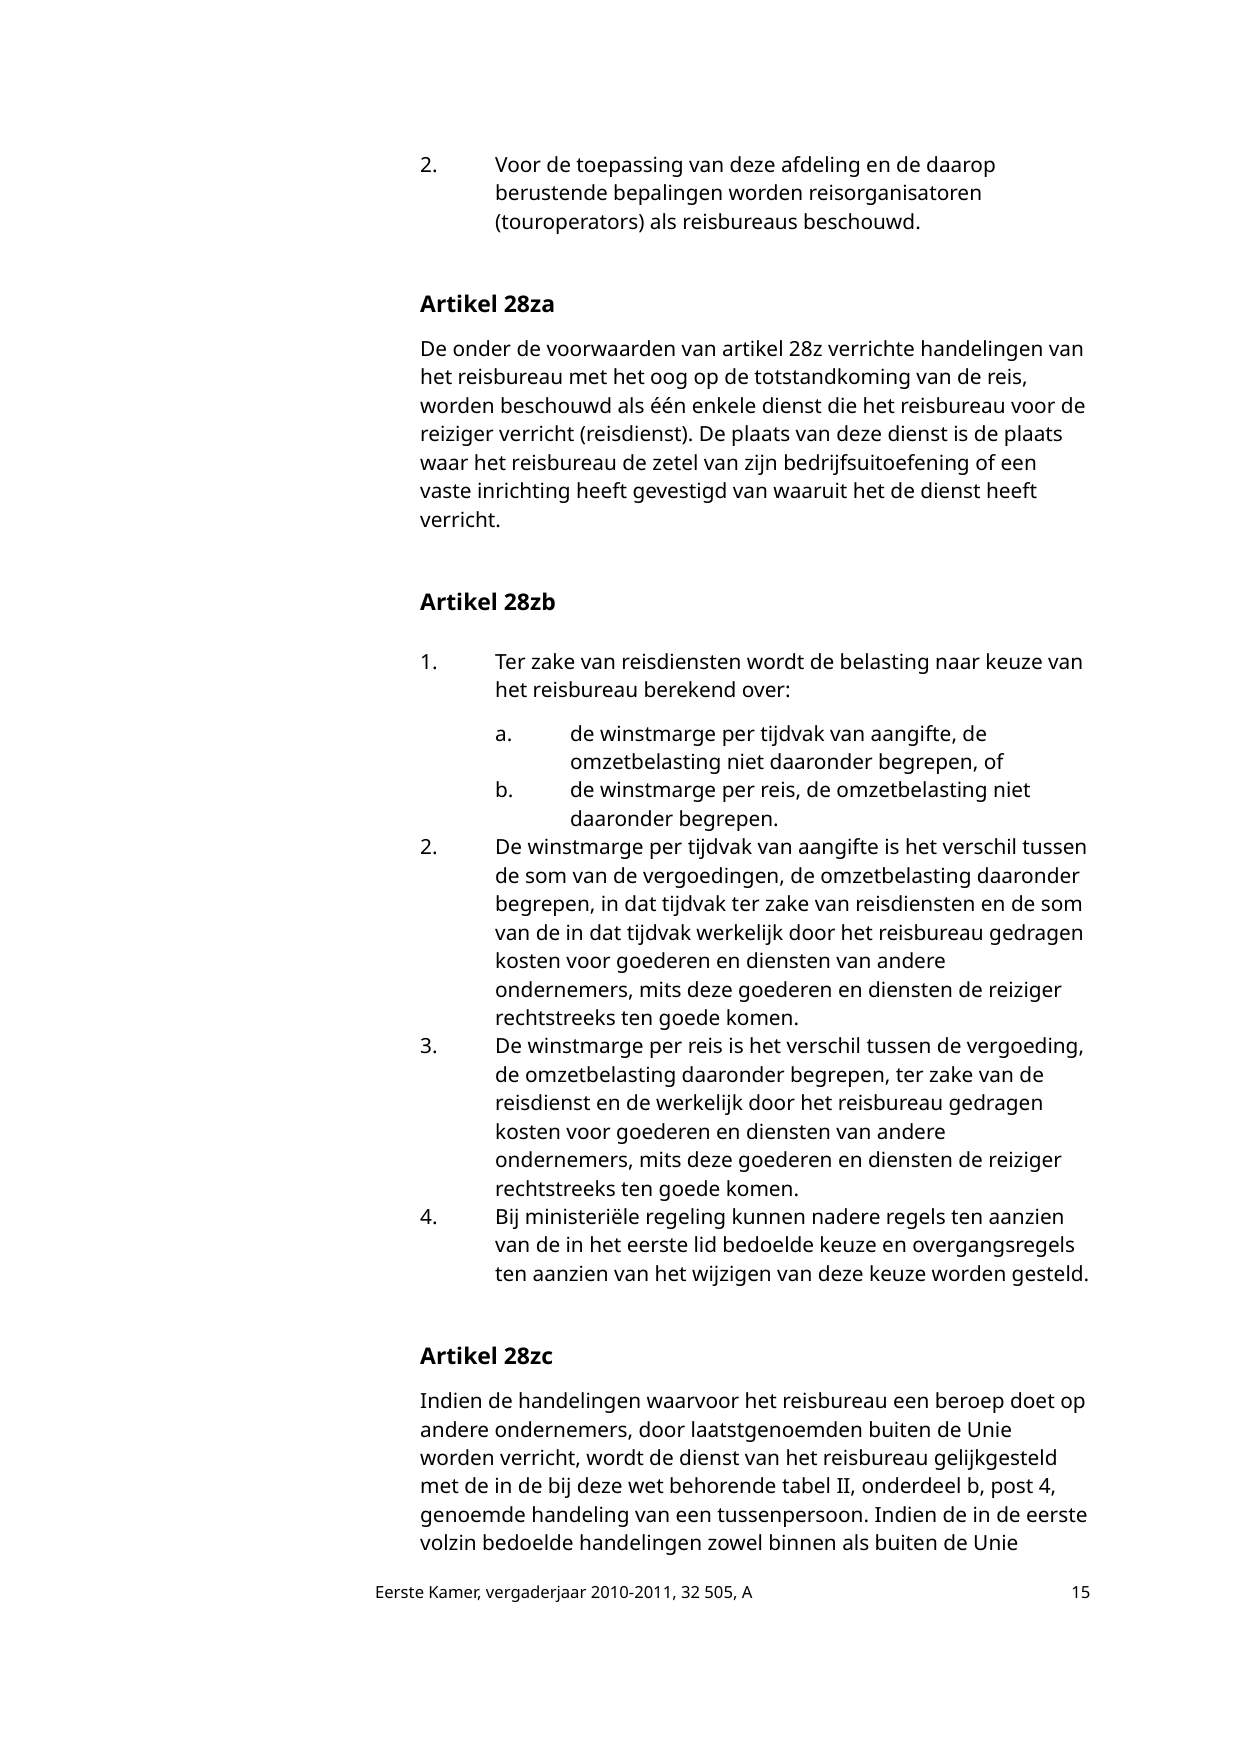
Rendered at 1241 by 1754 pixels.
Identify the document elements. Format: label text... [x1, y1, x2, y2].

list Bij ministeriële regeling kunnen nadere regels ten aanzien van de in het eerste lid bedoelde keuze en overgangsregels ten aanzien van het wijzigen van deze keuze worden gesteld. [420, 1202, 1090, 1287]
list de winstmarge per reis, de omzetbelasting niet daaronder begrepen. [495, 776, 1090, 832]
subtitle Artikel 28zc [420, 1340, 1090, 1371]
list De winstmarge per reis is het verschil tussen de vergoeding, de omzetbelasting daaronder begrepen, ter zake van de reisdienst en de werkelijk door het reisbureau gedragen kosten voor goederen en diensten van andere ondernemers, mits deze goederen en diensten de reiziger rechtstreeks ten goede komen. [420, 1032, 1090, 1202]
text De onder de voorwaarden van artikel 28z verrichte handelingen van het reisbureau met het oog op de totstandkoming van de reis, worden beschouwd als één enkele dienst die het reisbureau voor de reiziger verricht (reisdienst). De plaats van deze dienst is de plaats waar het reisbureau de zetel van zijn bedrijfsuitoefening of een vaste inrichting heeft gevestigd van waaruit het de dienst heeft verricht. [420, 334, 1090, 533]
list Ter zake van reisdiensten wordt de belasting naar keuze van het reisbureau berekend over: [420, 647, 1090, 704]
subtitle Artikel 28zb [420, 586, 1090, 617]
list De winstmarge per tijdvak van aangifte is het verschil tussen de som van de vergoedingen, de omzetbelasting daaronder begrepen, in dat tijdvak ter zake van reisdiensten en de som van de in dat tijdvak werkelijk door het reisbureau gedragen kosten voor goederen en diensten van andere ondernemers, mits deze goederen en diensten de reiziger rechtstreeks ten goede komen. [420, 832, 1090, 1032]
list Voor de toepassing van deze afdeling en de daarop berustende bepalingen worden reisorganisatoren (touroperators) als reisbureaus beschouwd. [420, 150, 1090, 235]
subtitle Artikel 28za [420, 288, 1090, 319]
text Indien de handelingen waarvoor het reisbureau een beroep doet op andere ondernemers, door laatstgenoemden buiten de Unie worden verricht, wordt de dienst van het reisbureau gelijkgesteld met de in de bij deze wet behorende tabel II, onderdeel b, post 4, genoemde handeling van een tussenpersoon. Indien de in de eerste volzin bedoelde handelingen zowel binnen als buiten de Unie [420, 1386, 1090, 1557]
list de winstmarge per tijdvak van aangifte, de omzetbelasting niet daaronder begrepen, of [495, 719, 1090, 776]
